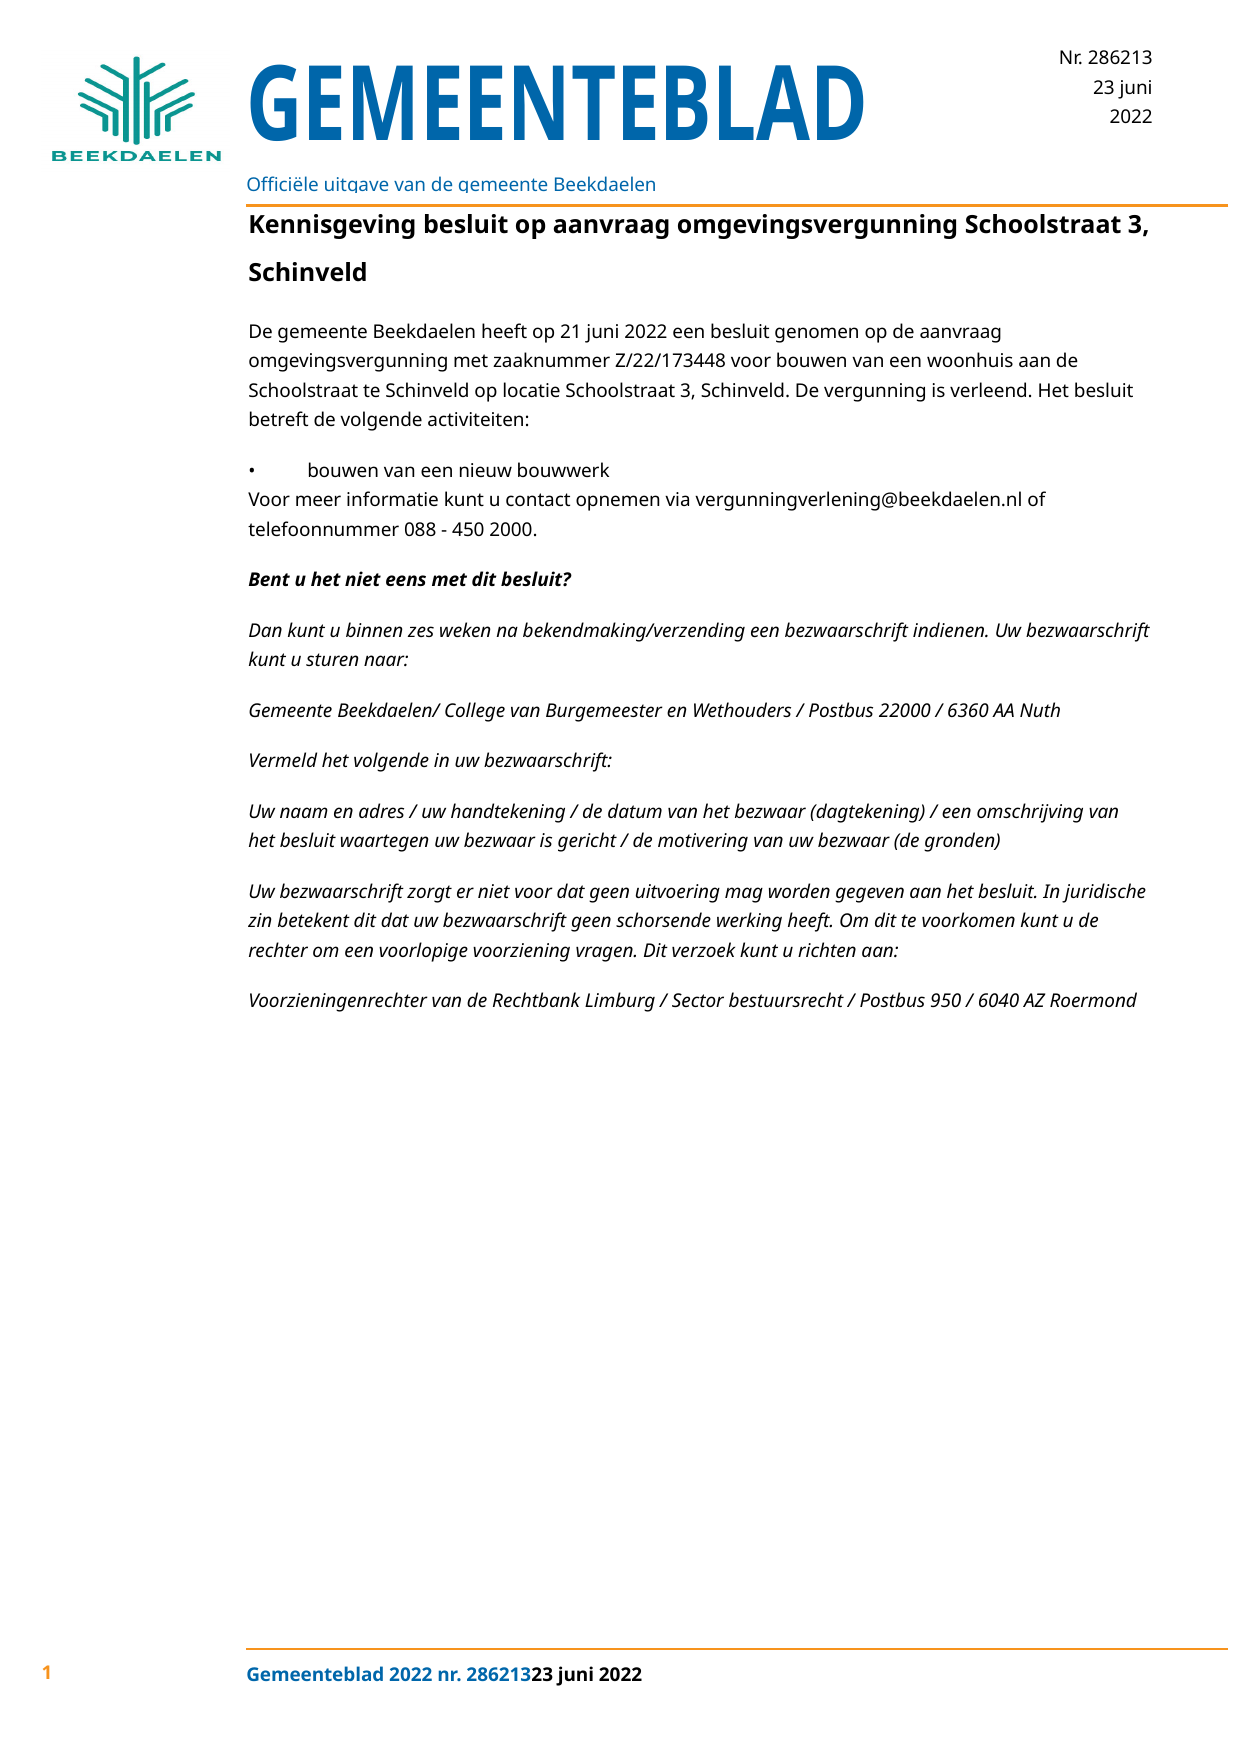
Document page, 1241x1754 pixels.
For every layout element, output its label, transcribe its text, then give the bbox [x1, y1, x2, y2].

text Kennisgeving besluit op aanvraag omgevingsvergunning Schoolstraat 3, Schinveld [248, 207, 1152, 288]
text Uw bezwaarschrift zorgt er niet voor dat geen uitvoering mag worden gegeven aan het besluit. In juridische zin betekent dit dat uw bezwaarschrift geen schorsende werking heeft. Om dit te voorkomen kunt u de rechter om een voorlopige voorziening vragen. Dit verzoek kunt u richten aan: [248, 878, 1152, 963]
text Voorzieningenrechter van de Rechtbank Limburg / Sector bestuursrecht / Postbus 950 / 6040 AZ Roermond [248, 987, 1152, 1013]
text Gemeente Beekdaelen/ College van Burgemeester en Wethouders / Postbus 22000 / 6360 AA Nuth [248, 697, 1152, 723]
text De gemeente Beekdaelen heeft op 21 juni 2022 een besluit genomen op de aanvraag omgevingsvergunning met zaaknummer Z/22/173448 voor bouwen van een woonhuis aan de Schoolstraat te Schinveld op locatie Schoolstraat 3, Schinveld. De vergunning is verleend. Het besluit betreft de volgende activiteiten: [248, 318, 1152, 432]
text Voor meer informatie kunt u contact opnemen via vergunningverlening@beekdaelen.nl of telefoonnummer 088 - 450 2000. [248, 487, 1152, 542]
list bouwen van een nieuw bouwwerk [248, 457, 1152, 483]
text Dan kunt u binnen zes weken na bekendmaking/verzending een bezwaarschrift indienen. Uw bezwaarschrift kunt u sturen naar: [248, 617, 1152, 672]
picture [41, 47, 231, 172]
text Uw naam en adres / uw handtekening / de datum van het bezwaar (dagtekening) / een omschrijving van het besluit waartegen uw bezwaar is gericht / de motivering van uw bezwaar (de gronden) [248, 798, 1152, 853]
text Vermeld het volgende in uw bezwaarschrift: [248, 747, 1152, 773]
text Bent u het niet eens met dit besluit? [248, 567, 1152, 592]
